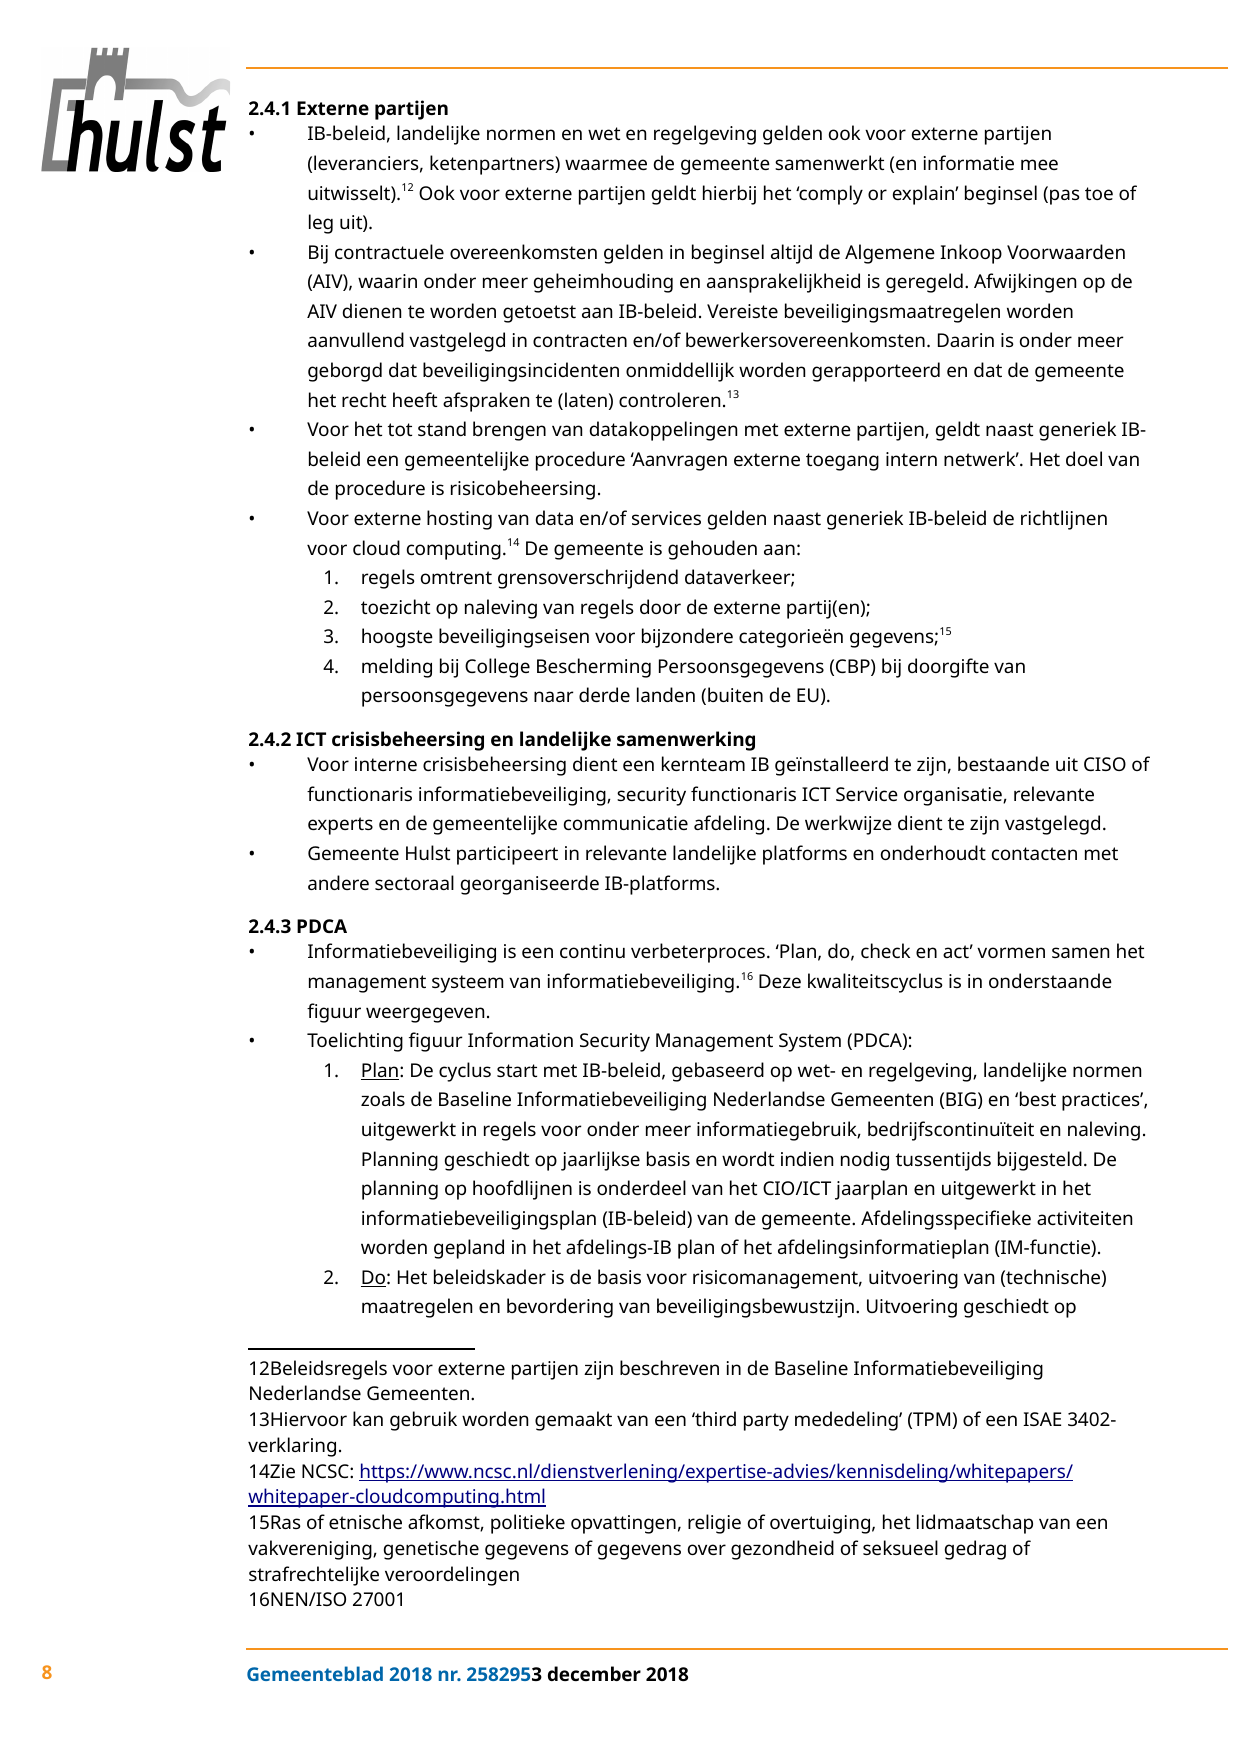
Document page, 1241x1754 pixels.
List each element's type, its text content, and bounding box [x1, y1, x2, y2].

list IB-beleid, landelijke normen en wet en regelgeving gelden ook voor externe partijen (leveranciers, ketenpartners) waarmee de gemeente samenwerkt (en informatie mee uitwisselt). Ook voor externe partijen geldt hierbij het ‘comply or explain’ beginsel (pas toe of leg uit). [248, 121, 1152, 235]
list toezicht op naleving van regels door de externe partij(en); [323, 594, 1152, 619]
list NEN/ISO 27001 [248, 1586, 1152, 1612]
text 2.4.1 Externe partijen [248, 95, 1152, 121]
list Bij contractuele overeenkomsten gelden in beginsel altijd de Algemene Inkoop Voorwaarden (AIV), waarin onder meer geheimhouding en aansprakelijkheid is geregeld. Afwijkingen op de AIV dienen te worden getoetst aan IB-beleid. Vereiste beveiligingsmaatregelen worden aanvullend vastgelegd in contracten en/of bewerkersovereenkomsten. Daarin is onder meer geborgd dat beveiligingsincidenten onmiddellijk worden gerapporteerd en dat de gemeente het recht heeft afspraken te (laten) controleren. [248, 239, 1152, 412]
list Toelichting figuur Information Security Management System (PDCA): [248, 1027, 1152, 1053]
list Gemeente Hulst participeert in relevante landelijke platforms en onderhoudt contacten met andere sectoraal georganiseerde IB-platforms. [248, 840, 1152, 896]
list hoogste beveiligingseisen voor bijzondere categorieën gegevens; [323, 623, 1152, 649]
picture [41, 47, 231, 172]
text 2.4.2 ICT crisisbeheersing en landelijke samenwerking [248, 726, 1152, 751]
list Voor interne crisisbeheersing dient een kernteam IB geïnstalleerd te zijn, bestaande uit CISO of functionaris informatiebeveiliging, security functionaris ICT Service organisatie, relevante experts en de gemeentelijke communicatie afdeling. De werkwijze dient te zijn vastgelegd. [248, 751, 1152, 836]
list Ras of etnische afkomst, politieke opvattingen, religie of overtuiging, het lidmaatschap van een vakvereniging, genetische gegevens of gegevens over gezondheid of seksueel gedrag of strafrechtelijke veroordelingen [248, 1509, 1152, 1586]
list Hiervoor kan gebruik worden gemaakt van een ‘third party mededeling’ (TPM) of een ISAE 3402-verklaring. [248, 1406, 1152, 1458]
list Do: Het beleidskader is de basis voor risicomanagement, uitvoering van (technische) maatregelen en bevordering van beveiligingsbewustzijn. Uitvoering geschiedt op [323, 1264, 1152, 1319]
list regels omtrent grensoverschrijdend dataverkeer; [323, 564, 1152, 590]
list Zie NCSC: https://www.ncsc.nl/dienstverlening/expertise-advies/kennisdeling/whitepapers/whitepaper-cloudcomputing.html [248, 1458, 1152, 1509]
list Voor externe hosting van data en/of services gelden naast generiek IB-beleid de richtlijnen voor cloud computing. De gemeente is gehouden aan: [248, 505, 1152, 560]
list Beleidsregels voor externe partijen zijn beschreven in de Baseline Informatiebeveiliging Nederlandse Gemeenten. [248, 1355, 1152, 1406]
list Plan: De cyclus start met IB-beleid, gebaseerd op wet- en regelgeving, landelijke normen zoals de Baseline Informatiebeveiliging Nederlandse Gemeenten (BIG) en ‘best practices’, uitgewerkt in regels voor onder meer informatiegebruik, bedrijfscontinuïteit en naleving. Planning geschiedt op jaarlijkse basis en wordt indien nodig tussentijds bijgesteld. De planning op hoofdlijnen is onderdeel van het CIO/ICT jaarplan en uitgewerkt in het informatiebeveiligingsplan (IB-beleid) van de gemeente. Afdelingsspecifieke activiteiten worden gepland in het afdelings-IB plan of het afdelingsinformatieplan (IM-functie). [323, 1057, 1152, 1260]
text 2.4.3 PDCA [248, 913, 1152, 939]
list Informatiebeveiliging is een continu verbeterproces. ‘Plan, do, check en act’ vormen samen het management systeem van informatiebeveiliging. Deze kwaliteitscyclus is in onderstaande figuur weergegeven. [248, 939, 1152, 1023]
list Voor het tot stand brengen van datakoppelingen met externe partijen, geldt naast generiek IB-beleid een gemeentelijke procedure ‘Aanvragen externe toegang intern netwerk’. Het doel van de procedure is risicobeheersing. [248, 416, 1152, 501]
list melding bij College Bescherming Persoonsgegevens (CBP) bij doorgifte van persoonsgegevens naar derde landen (buiten de EU). [323, 653, 1152, 708]
